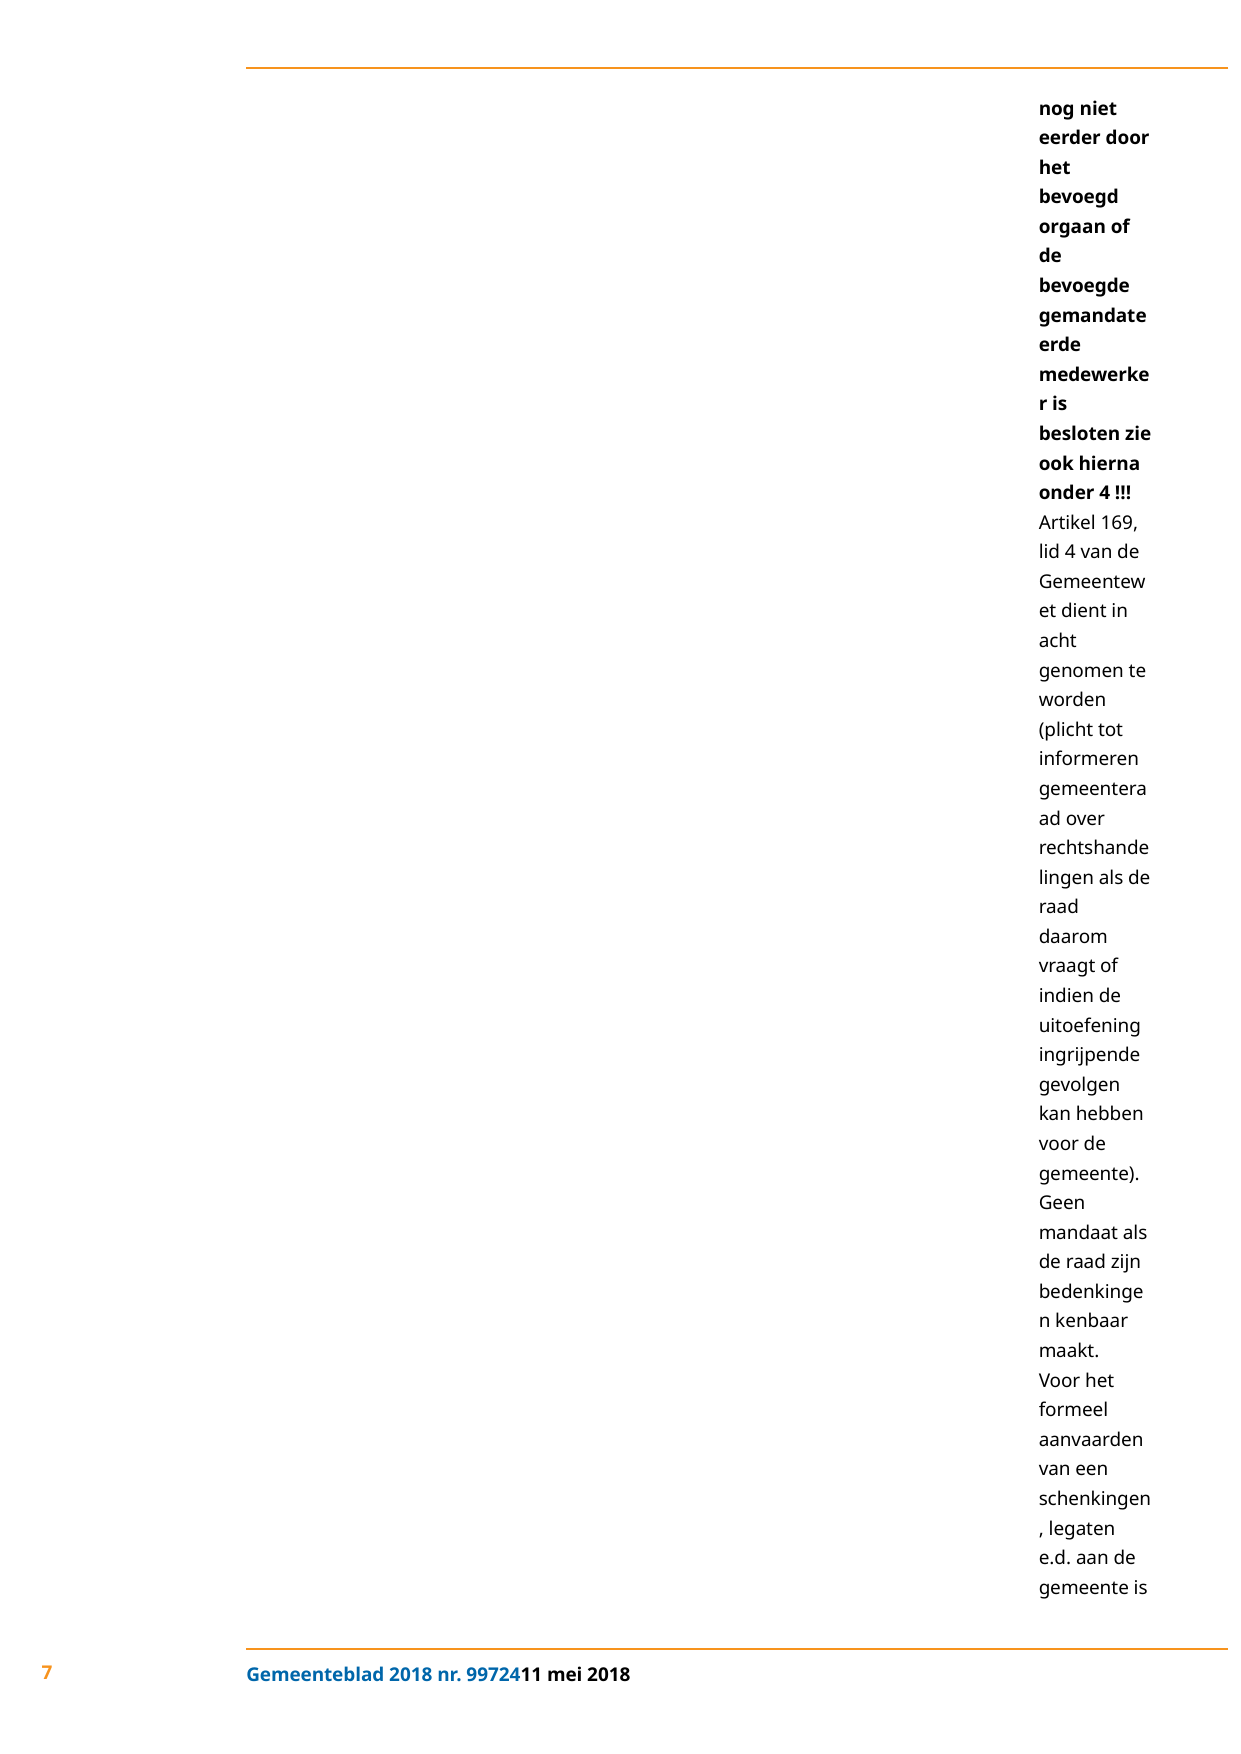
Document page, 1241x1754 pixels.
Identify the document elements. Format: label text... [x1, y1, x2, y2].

table_cell [700, 95, 813, 1600]
table_cell nog niet eerder door het bevoegd orgaan of de bevoegde gemandateerde medewerker is besloten zie ook hierna onder 4 !!! Artikel 169, lid 4 van de Gemeentewet dient in acht genomen te worden (plicht tot informeren gemeenteraad over rechtshandelingen als de raad daarom vraagt of indien de uitoefening ingrijpende gevolgen kan hebben voor de gemeente). Geen mandaat als de raad zijn bedenkingen kenbaar maakt. Voor het formeel aanvaarden van een schenkingen, legaten e.d. aan de gemeente is [1039, 95, 1152, 1600]
table_cell [361, 95, 700, 1600]
table_cell [926, 95, 1038, 1600]
table_cell [813, 95, 926, 1600]
table_cell [248, 95, 361, 1600]
picture [41, 47, 231, 172]
